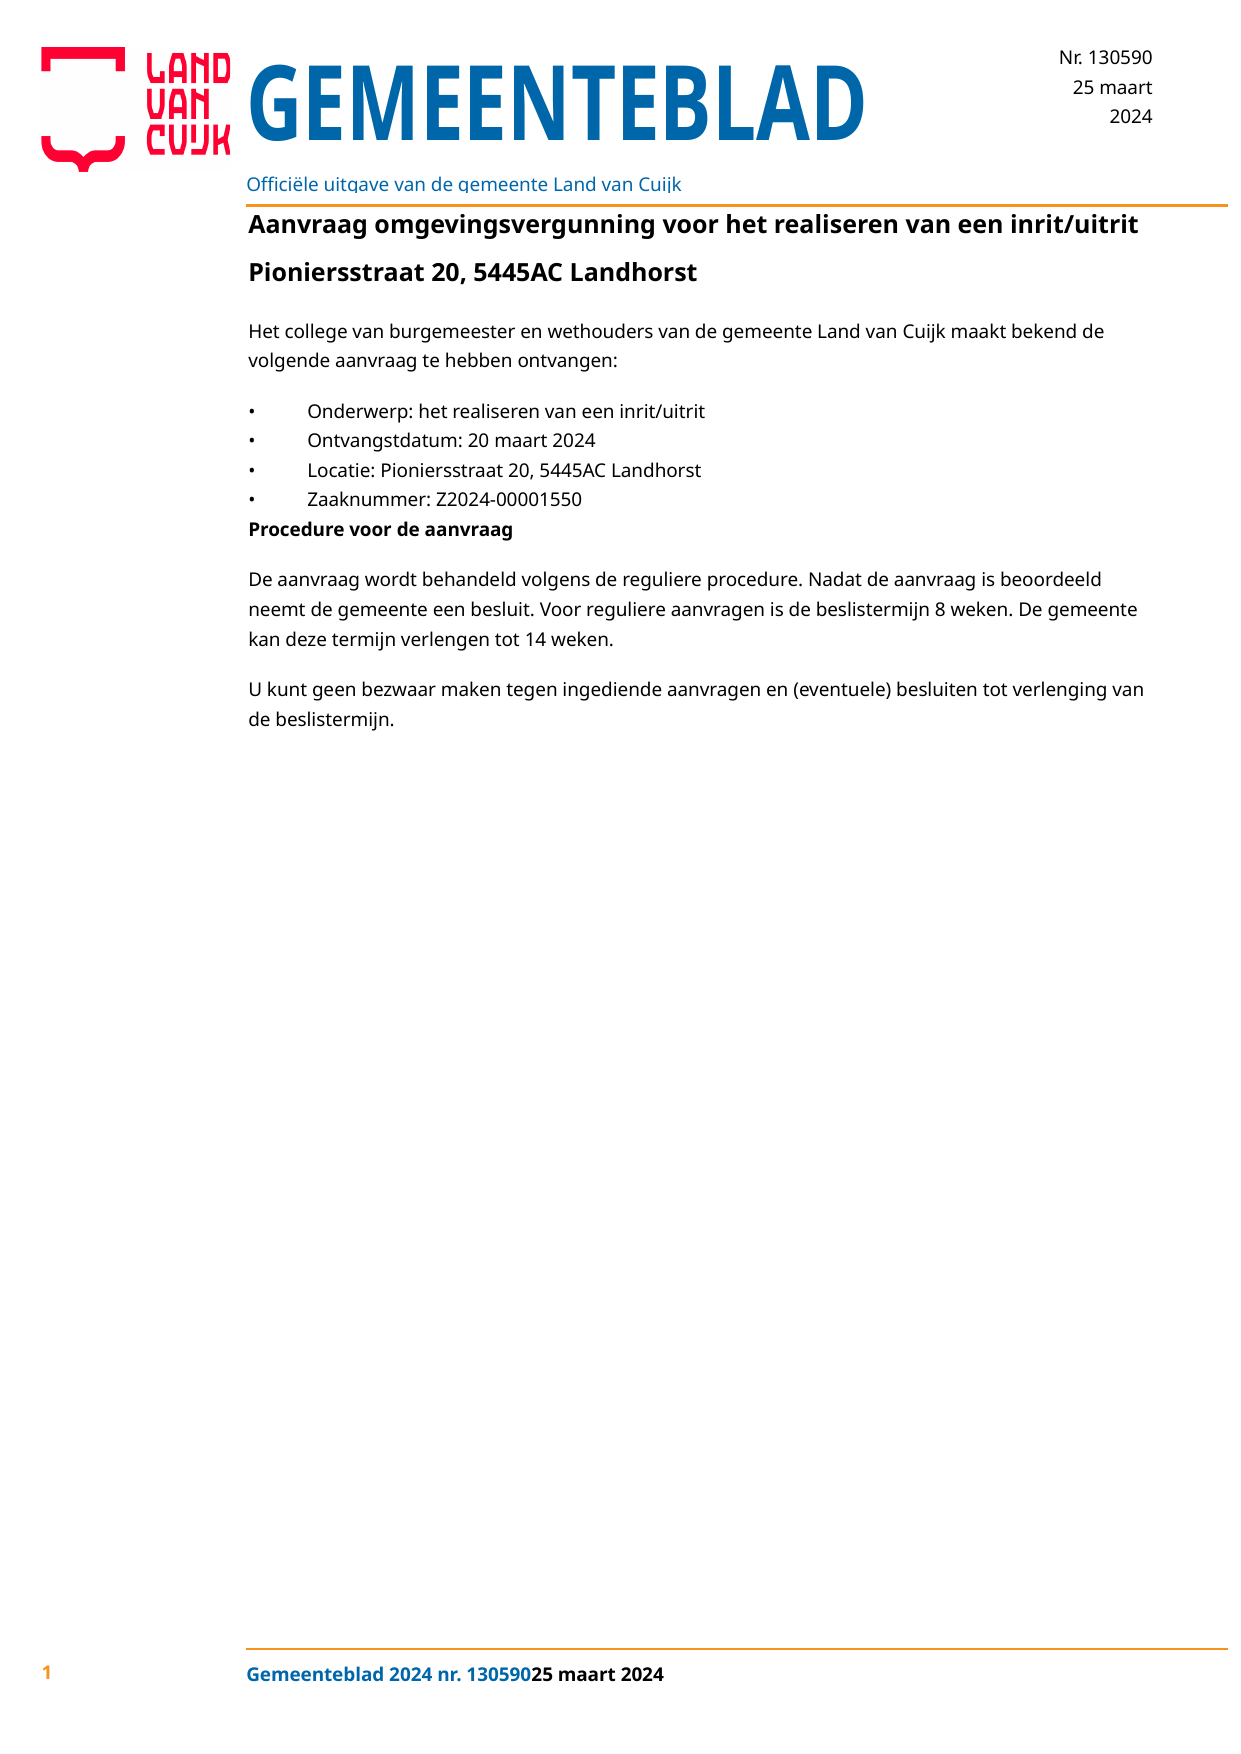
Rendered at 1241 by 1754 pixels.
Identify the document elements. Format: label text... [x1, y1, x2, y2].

list Ontvangstdatum: 20 maart 2024 [248, 427, 1152, 453]
list Onderwerp: het realiseren van een inrit/uitrit [248, 398, 1152, 424]
list Zaaknummer: Z2024-00001550 [248, 487, 1152, 512]
text Het college van burgemeester en wethouders van de gemeente Land van Cuijk maakt bekend de volgende aanvraag te hebben ontvangen: [248, 318, 1152, 373]
text U kunt geen bezwaar maken tegen ingediende aanvragen en (eventuele) besluiten tot verlenging van de beslistermijn. [248, 676, 1152, 732]
text Procedure voor de aanvraag [248, 516, 1152, 542]
list Locatie: Pioniersstraat 20, 5445AC Landhorst [248, 457, 1152, 483]
text De aanvraag wordt behandeld volgens de reguliere procedure. Nadat de aanvraag is beoordeeld neemt de gemeente een besluit. Voor reguliere aanvragen is de beslistermijn 8 weken. De gemeente kan deze termijn verlengen tot 14 weken. [248, 567, 1152, 652]
text Aanvraag omgevingsvergunning voor het realiseren van een inrit/uitrit Pioniersstraat 20, 5445AC Landhorst [248, 207, 1152, 288]
picture [41, 47, 231, 172]
